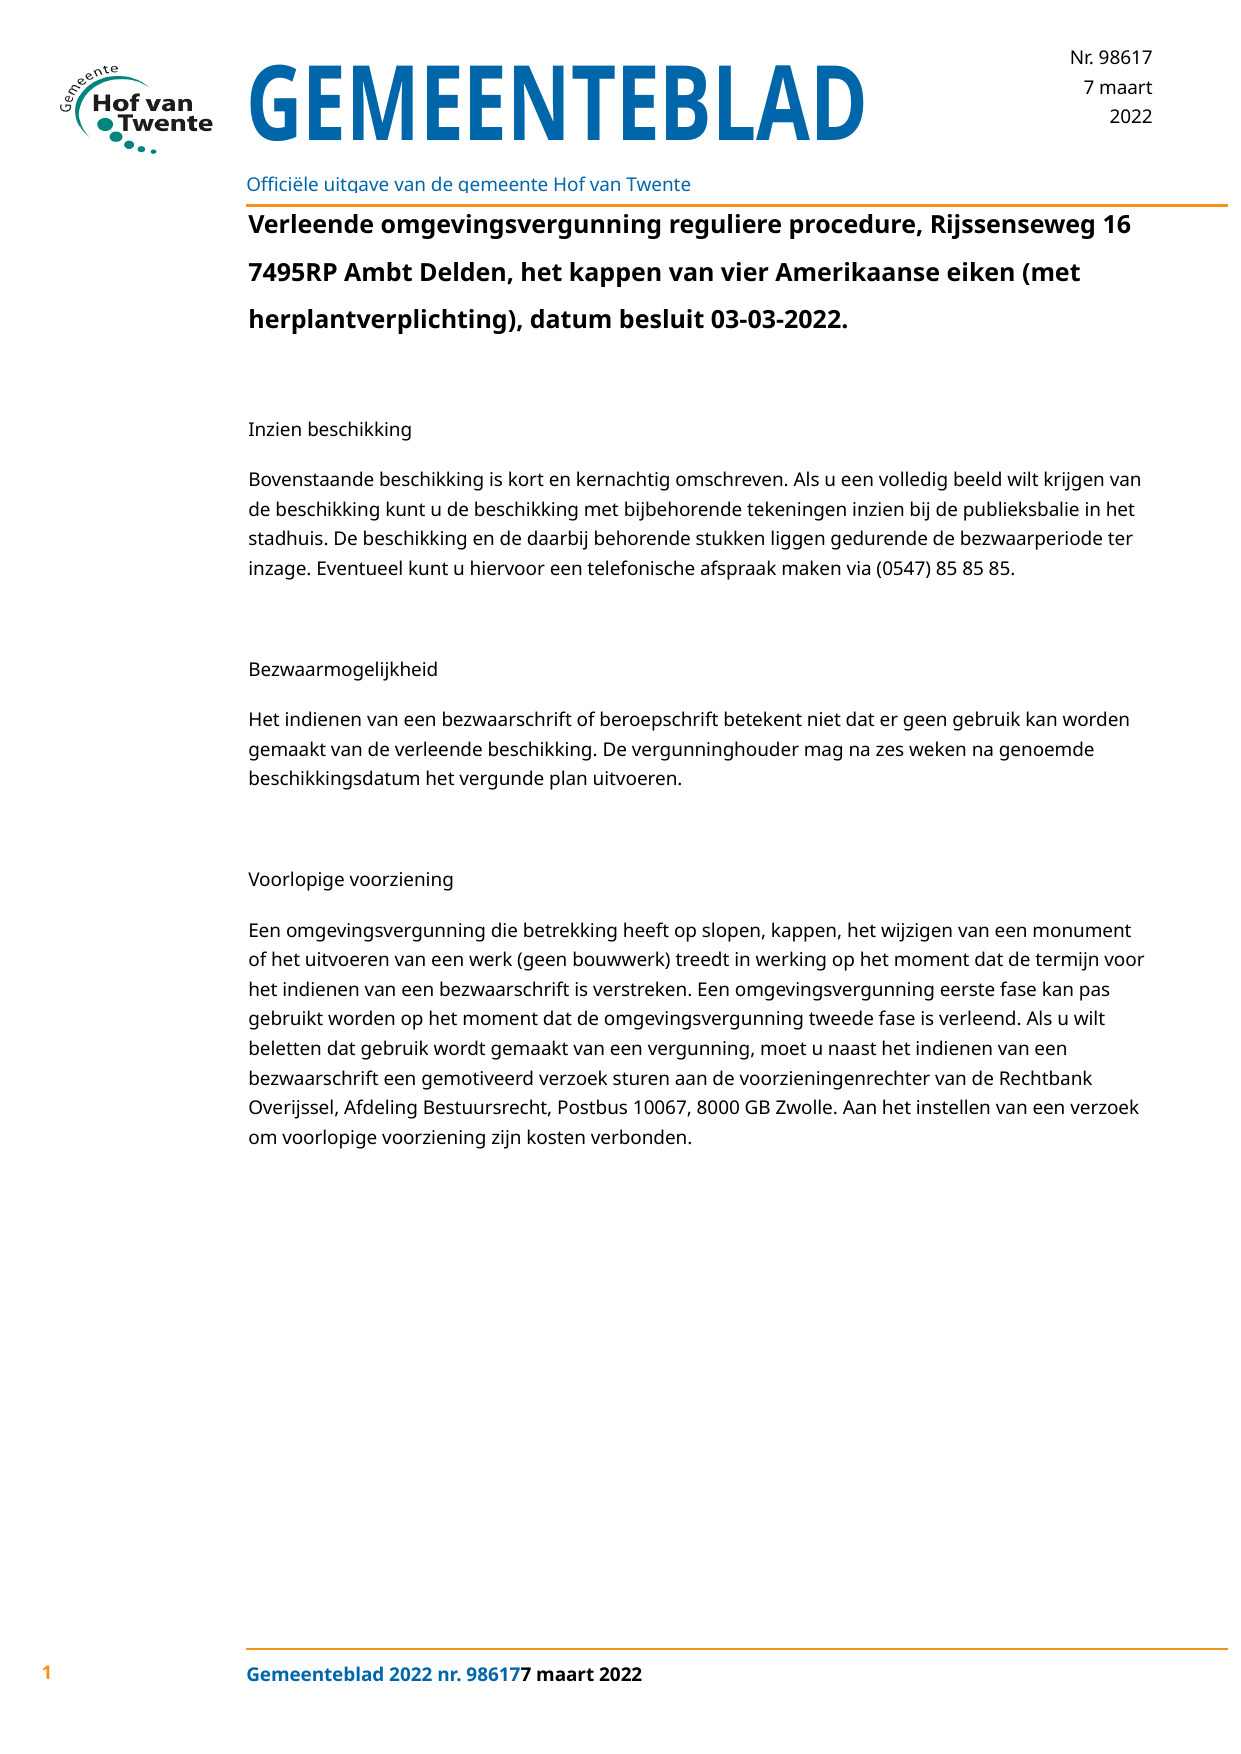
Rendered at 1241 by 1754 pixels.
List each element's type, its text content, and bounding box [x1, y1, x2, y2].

text Verleende omgevingsvergunning reguliere procedure, Rijssenseweg 16 7495RP Ambt Delden, het kappen van vier Amerikaanse eiken (met herplantverplichting), datum besluit 03-03-2022. [248, 207, 1152, 336]
text Bezwaarmogelijkheid [248, 656, 1152, 682]
text Inzien beschikking [248, 416, 1152, 442]
text Een omgevingsvergunning die betrekking heeft op slopen, kappen, het wijzigen van een monument of het uitvoeren van een werk (geen bouwwerk) treedt in werking op het moment dat de termijn voor het indienen van een bezwaarschrift is verstreken. Een omgevingsvergunning eerste fase kan pas gebruikt worden op het moment dat de omgevingsvergunning tweede fase is verleend. Als u wilt beletten dat gebruik wordt gemaakt van een vergunning, moet u naast het indienen van een bezwaarschrift een gemotiveerd verzoek sturen aan de voorzieningenrechter van de Rechtbank Overijssel, Afdeling Bestuursrecht, Postbus 10067, 8000 GB Zwolle. Aan het instellen van een verzoek om voorlopige voorziening zijn kosten verbonden. [248, 917, 1152, 1149]
text Voorlopige voorziening [248, 866, 1152, 892]
picture [41, 47, 231, 172]
text Het indienen van een bezwaarschrift of beroepschrift betekent niet dat er geen gebruik kan worden gemaakt van de verleende beschikking. De vergunninghouder mag na zes weken na genoemde beschikkingsdatum het vergunde plan uitvoeren. [248, 706, 1152, 791]
text Bovenstaande beschikking is kort en kernachtig omschreven. Als u een volledig beeld wilt krijgen van de beschikking kunt u de beschikking met bijbehorende tekeningen inzien bij de publieksbalie in het stadhuis. De beschikking en de daarbij behorende stukken liggen gedurende de bezwaarperiode ter inzage. Eventueel kunt u hiervoor een telefonische afspraak maken via (0547) 85 85 85. [248, 466, 1152, 581]
